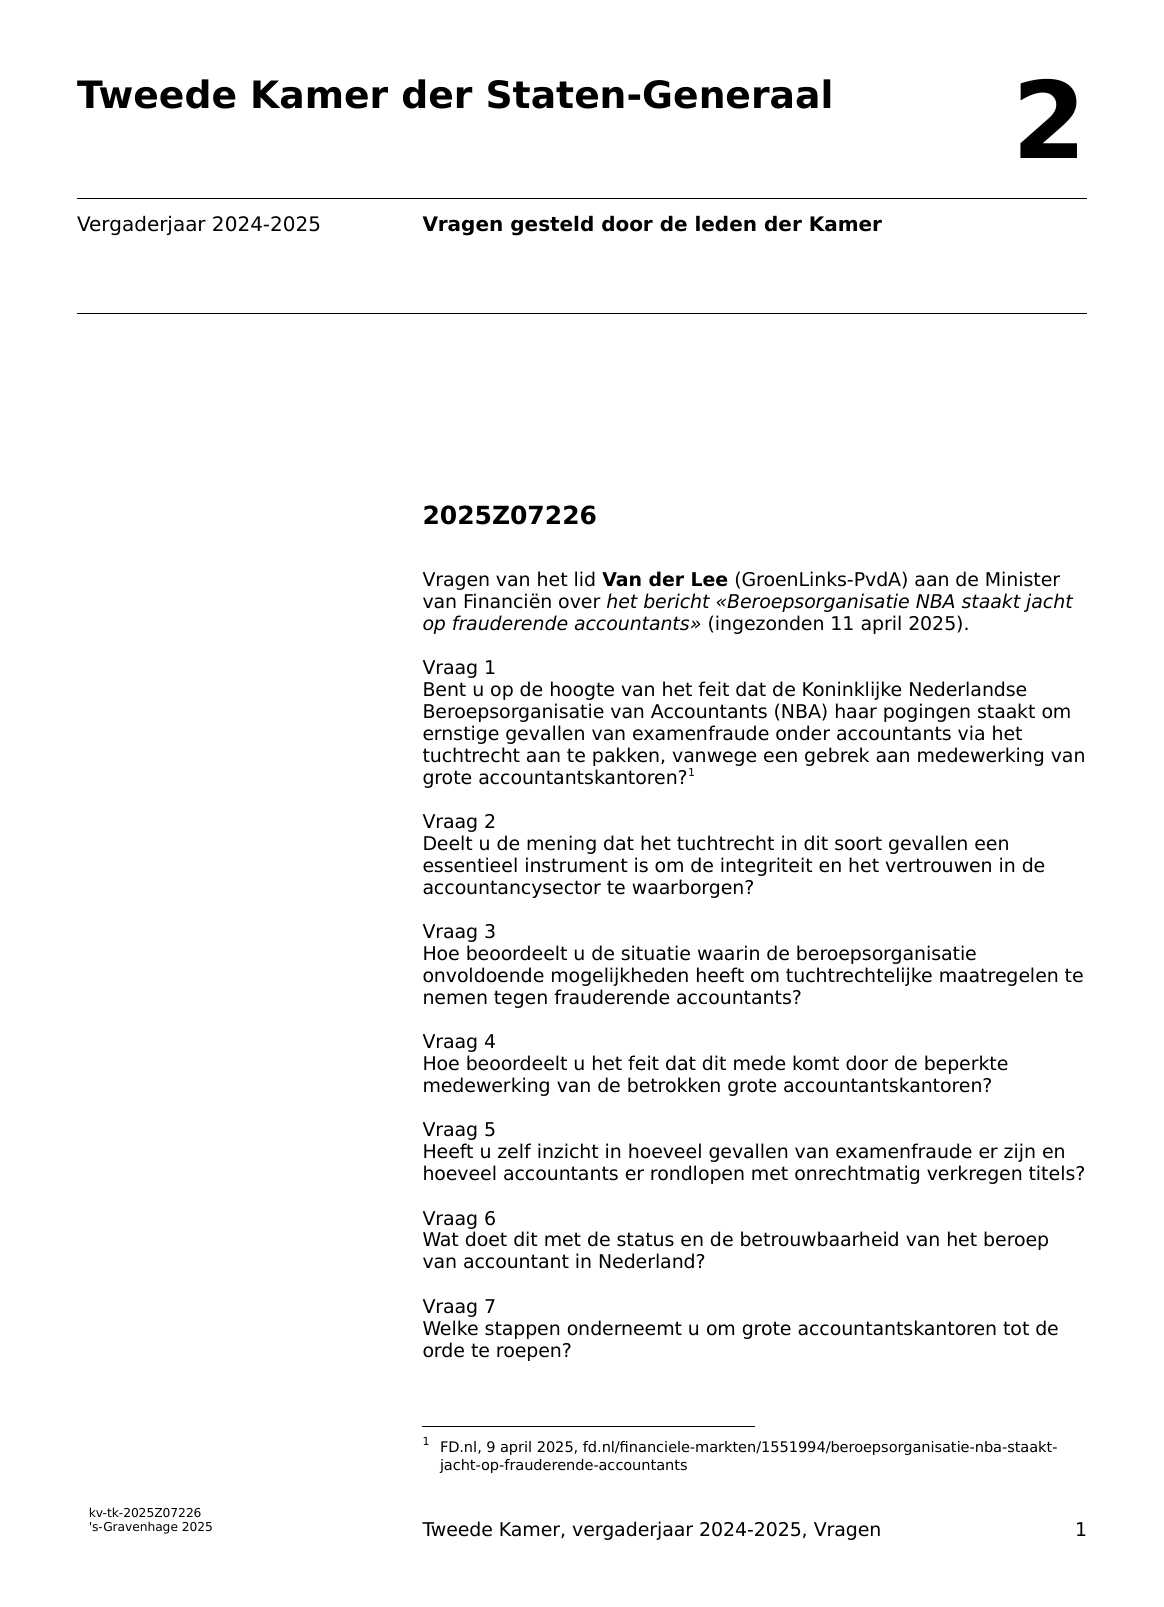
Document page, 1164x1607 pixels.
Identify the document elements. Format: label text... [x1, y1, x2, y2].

text Vragen van het lid Van der Lee (GroenLinks-PvdA) aan de Minister van Financiën over het bericht «Beroepsorganisatie NBA staakt jacht op frauderende accountants» (ingezonden 11 april 2025). [422, 569, 1087, 635]
table_cell Vragen gesteld door de leden der Kamer [422, 199, 1087, 313]
text Hoe beoordeelt u het feit dat dit mede komt door de beperkte medewerking van de betrokken grote accountantskantoren? [422, 1053, 1087, 1097]
text Vraag 5 [422, 1119, 1087, 1141]
text Bent u op de hoogte van het feit dat de Koninklijke Nederlandse Beroepsorganisatie van Accountants (NBA) haar pogingen staakt om ernstige gevallen van examenfraude onder accountants via het tuchtrecht aan te pakken, vanwege een gebrek aan medewerking van grote accountantskantoren? [422, 679, 1087, 789]
text Vraag 7 [422, 1296, 1087, 1317]
table_header 2 [886, 59, 1087, 198]
table_cell Vergaderjaar 2024-2025 [77, 199, 422, 313]
text Heeft u zelf inzicht in hoeveel gevallen van examenfraude er zijn en hoeveel accountants er rondlopen met onrechtmatig verkregen titels? [422, 1141, 1087, 1185]
text Welke stappen onderneemt u om grote accountantskantoren tot de orde te roepen? [422, 1317, 1087, 1361]
text Vraag 2 [422, 811, 1087, 833]
table_header Tweede Kamer der Staten-Generaal [77, 59, 886, 198]
text Hoe beoordeelt u de situatie waarin de beroepsorganisatie onvoldoende mogelijkheden heeft om tuchtrechtelijke maatregelen te nemen tegen frauderende accountants? [422, 943, 1087, 1009]
text 2025Z07226 [422, 501, 1087, 531]
text kv-tk-2025Z07226 [88, 1506, 323, 1520]
text 's-Gravenhage 2025 [88, 1520, 323, 1534]
text FD.nl, 9 april 2025, fd.nl/financiele-markten/1551994/beroepsorganisatie-nba-staakt-jacht-op-frauderende-accountants [422, 1435, 1087, 1474]
text Vraag 6 [422, 1207, 1087, 1229]
text Deelt u de mening dat het tuchtrecht in dit soort gevallen een essentieel instrument is om de integriteit en het vertrouwen in de accountancysector te waarborgen? [422, 833, 1087, 899]
text Vraag 1 [422, 657, 1087, 679]
text Wat doet dit met de status en de betrouwbaarheid van het beroep van accountant in Nederland? [422, 1229, 1087, 1273]
text Vraag 4 [422, 1031, 1087, 1053]
text Vraag 3 [422, 921, 1087, 943]
